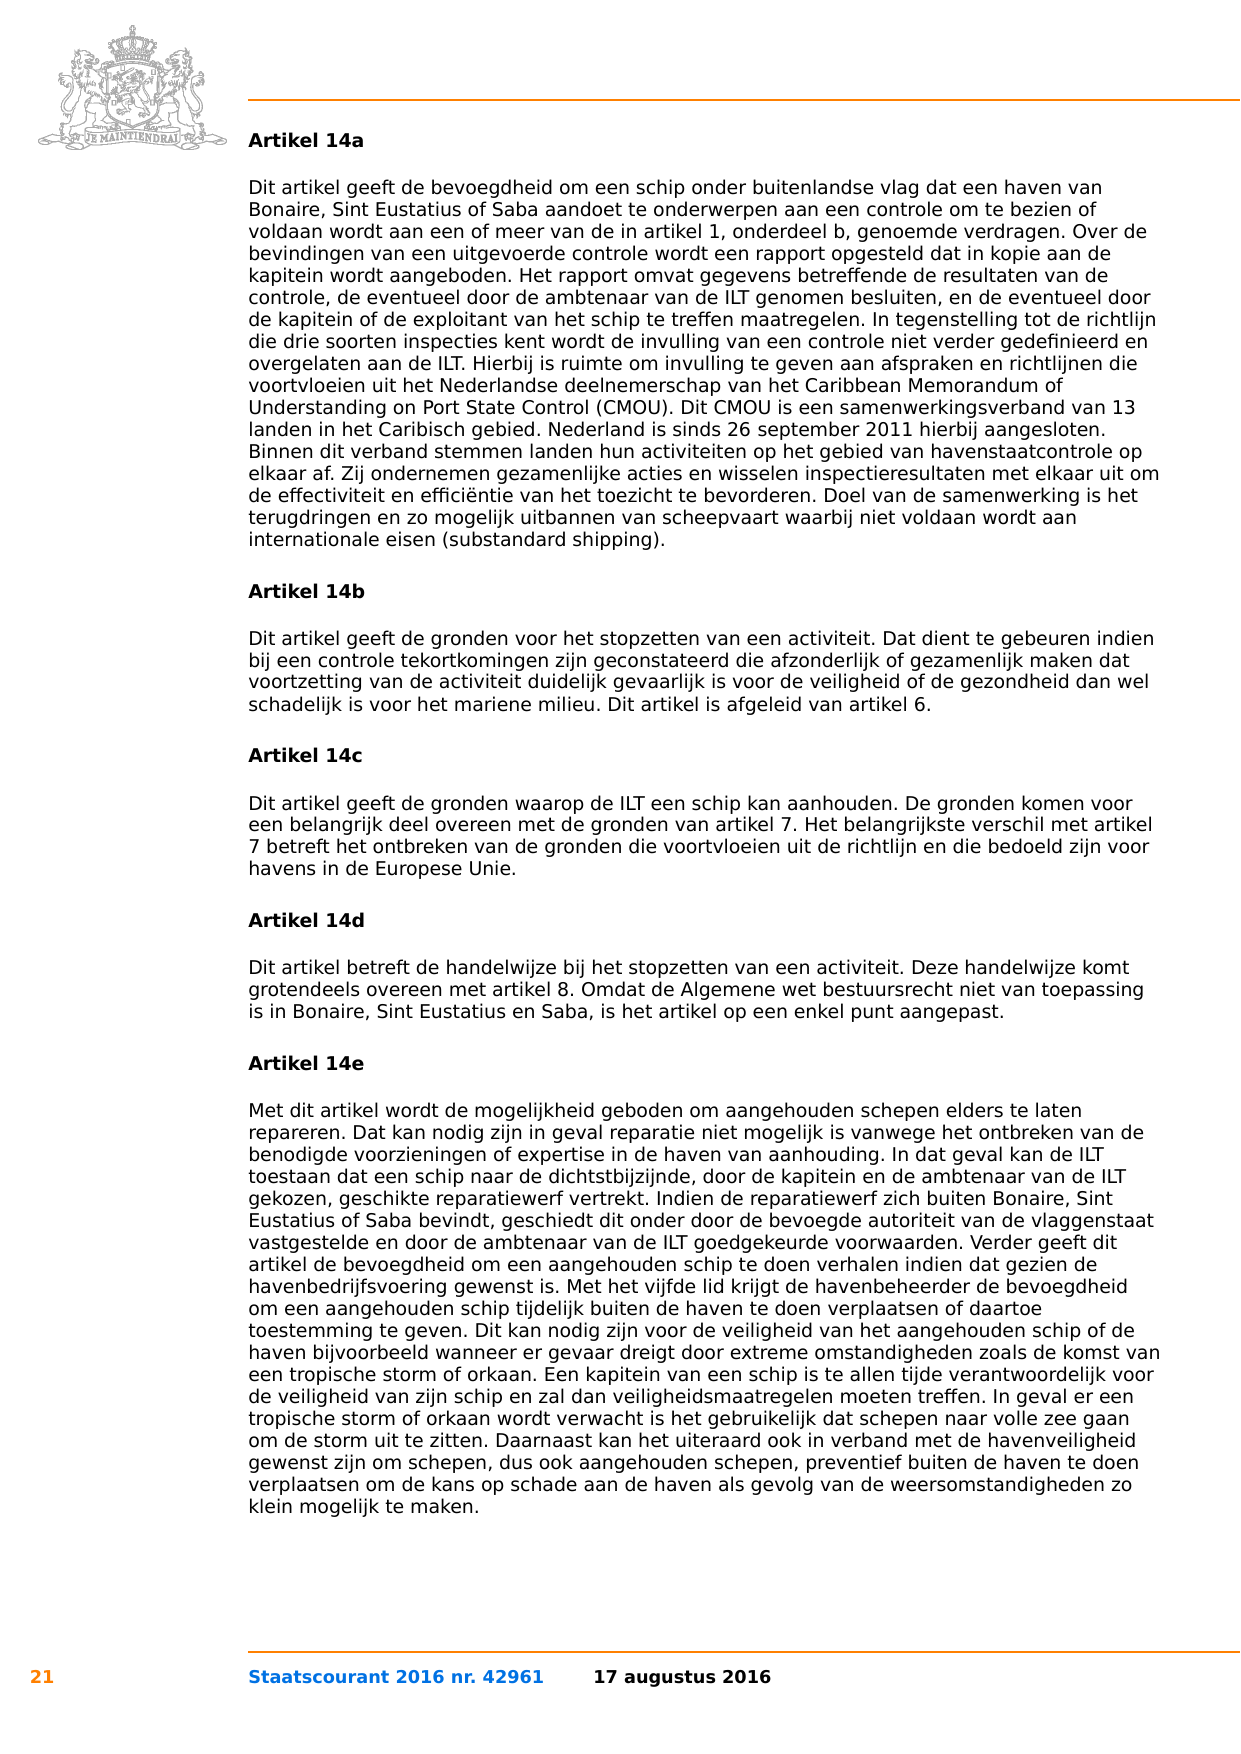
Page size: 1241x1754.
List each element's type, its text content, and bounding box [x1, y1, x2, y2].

subtitle Artikel 14e [248, 1053, 1163, 1075]
text Met dit artikel wordt de mogelijkheid geboden om aangehouden schepen elders te laten repareren. Dat kan nodig zijn in geval reparatie niet mogelijk is vanwege het ontbreken van de benodigde voorzieningen of expertise in de haven van aanhouding. In dat geval kan de ILT toestaan dat een schip naar de dichtstbijzijnde, door de kapitein en de ambtenaar van de ILT gekozen, geschikte reparatiewerf vertrekt. Indien de reparatiewerf zich buiten Bonaire, Sint Eustatius of Saba bevindt, geschiedt dit onder door de bevoegde autoriteit van de vlaggenstaat vastgestelde en door de ambtenaar van de ILT goedgekeurde voorwaarden. Verder geeft dit artikel de bevoegdheid om een aangehouden schip te doen verhalen indien dat gezien de havenbedrijfsvoering gewenst is. Met het vijfde lid krijgt de havenbeheerder de bevoegdheid om een aangehouden schip tijdelijk buiten de haven te doen verplaatsen of daartoe toestemming te geven. Dit kan nodig zijn voor de veiligheid van het aangehouden schip of de haven bijvoorbeeld wanneer er gevaar dreigt door extreme omstandigheden zoals de komst van een tropische storm of orkaan. Een kapitein van een schip is te allen tijde verantwoordelijk voor de veiligheid van zijn schip en zal dan veiligheidsmaatregelen moeten treffen. In geval er een tropische storm of orkaan wordt verwacht is het gebruikelijk dat schepen naar volle zee gaan om de storm uit te zitten. Daarnaast kan het uiteraard ook in verband met de havenveiligheid gewenst zijn om schepen, dus ook aangehouden schepen, preventief buiten de haven te doen verplaatsen om de kans op schade aan de haven als gevolg van de weersomstandigheden zo klein mogelijk te maken. [248, 1100, 1163, 1518]
subtitle Artikel 14c [248, 745, 1163, 767]
subtitle Artikel 14b [248, 581, 1163, 602]
subtitle Artikel 14a [248, 130, 1163, 152]
picture [38, 25, 227, 150]
text Dit artikel geeft de gronden voor het stopzetten van een activiteit. Dat dient te gebeuren indien bij een controle tekortkomingen zijn geconstateerd die afzonderlijk of gezamenlijk maken dat voortzetting van de activiteit duidelijk gevaarlijk is voor de veiligheid of de gezondheid dan wel schadelijk is voor het mariene milieu. Dit artikel is afgeleid van artikel 6. [248, 627, 1163, 715]
subtitle Artikel 14d [248, 910, 1163, 932]
text Dit artikel betreft de handelwijze bij het stopzetten van een activiteit. Deze handelwijze komt grotendeels overeen met artikel 8. Omdat de Algemene wet bestuursrecht niet van toepassing is in Bonaire, Sint Eustatius en Saba, is het artikel op een enkel punt aangepast. [248, 957, 1163, 1023]
text Dit artikel geeft de bevoegdheid om een schip onder buitenlandse vlag dat een haven van Bonaire, Sint Eustatius of Saba aandoet te onderwerpen aan een controle om te bezien of voldaan wordt aan een of meer van de in artikel 1, onderdeel b, genoemde verdragen. Over de bevindingen van een uitgevoerde controle wordt een rapport opgesteld dat in kopie aan de kapitein wordt aangeboden. Het rapport omvat gegevens betreffende de resultaten van de controle, de eventueel door de ambtenaar van de ILT genomen besluiten, en de eventueel door de kapitein of de exploitant van het schip te treffen maatregelen. In tegenstelling tot de richtlijn die drie soorten inspecties kent wordt de invulling van een controle niet verder gedefinieerd en overgelaten aan de ILT. Hierbij is ruimte om invulling te geven aan afspraken en richtlijnen die voortvloeien uit het Nederlandse deelnemerschap van het Caribbean Memorandum of Understanding on Port State Control (CMOU). Dit CMOU is een samenwerkingsverband van 13 landen in het Caribisch gebied. Nederland is sinds 26 september 2011 hierbij aangesloten. Binnen dit verband stemmen landen hun activiteiten op het gebied van havenstaatcontrole op elkaar af. Zij ondernemen gezamenlijke acties en wisselen inspectieresultaten met elkaar uit om de effectiviteit en efficiëntie van het toezicht te bevorderen. Doel van de samenwerking is het terugdringen en zo mogelijk uitbannen van scheepvaart waarbij niet voldaan wordt aan internationale eisen (substandard shipping). [248, 177, 1163, 551]
text Dit artikel geeft de gronden waarop de ILT een schip kan aanhouden. De gronden komen voor een belangrijk deel overeen met de gronden van artikel 7. Het belangrijkste verschil met artikel 7 betreft het ontbreken van de gronden die voortvloeien uit de richtlijn en die bedoeld zijn voor havens in de Europese Unie. [248, 792, 1163, 880]
